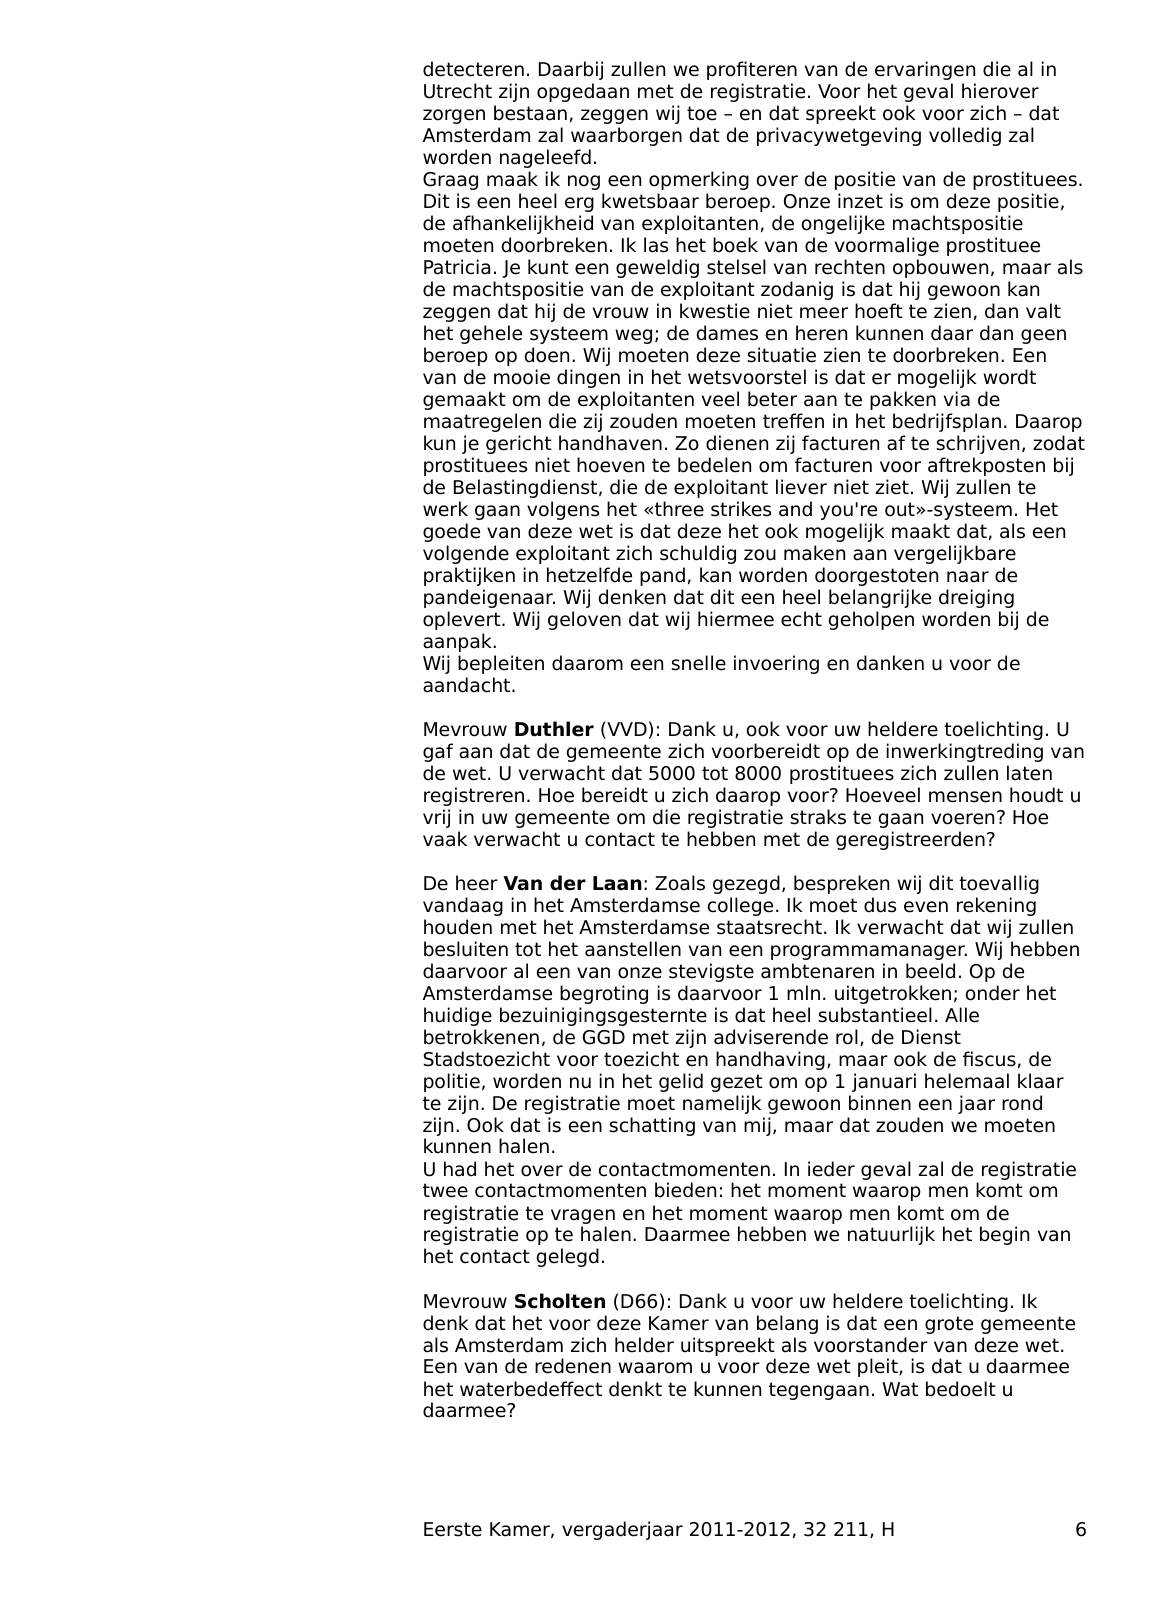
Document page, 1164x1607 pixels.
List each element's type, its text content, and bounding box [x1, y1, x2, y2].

text U had het over de contactmomenten. In ieder geval zal de registratie twee contactmomenten bieden: het moment waarop men komt om registratie te vragen en het moment waarop men komt om de registratie op te halen. Daarmee hebben we natuurlijk het begin van het contact gelegd. [422, 1158, 1087, 1268]
text detecteren. Daarbij zullen we profiteren van de ervaringen die al in Utrecht zijn opgedaan met de registratie. Voor het geval hierover zorgen bestaan, zeggen wij toe – en dat spreekt ook voor zich – dat Amsterdam zal waarborgen dat de privacywetgeving volledig zal worden nageleefd. [422, 59, 1087, 169]
text De heer Van der Laan: Zoals gezegd, bespreken wij dit toevallig vandaag in het Amsterdamse college. Ik moet dus even rekening houden met het Amsterdamse staatsrecht. Ik verwacht dat wij zullen besluiten tot het aanstellen van een programmamanager. Wij hebben daarvoor al een van onze stevigste ambtenaren in beeld. Op de Amsterdamse begroting is daarvoor 1 mln. uitgetrokken; onder het huidige bezuinigingsgesternte is dat heel substantieel. Alle betrokkenen, de GGD met zijn adviserende rol, de Dienst Stadstoezicht voor toezicht en handhaving, maar ook de fiscus, de politie, worden nu in het gelid gezet om op 1 januari helemaal klaar te zijn. De registratie moet namelijk gewoon binnen een jaar rond zijn. Ook dat is een schatting van mij, maar dat zouden we moeten kunnen halen. [422, 873, 1087, 1158]
text Graag maak ik nog een opmerking over de positie van de prostituees. Dit is een heel erg kwetsbaar beroep. Onze inzet is om deze positie, de afhankelijkheid van exploitanten, de ongelijke machtspositie moeten doorbreken. Ik las het boek van de voormalige prostituee Patricia. Je kunt een geweldig stelsel van rechten opbouwen, maar als de machtspositie van de exploitant zodanig is dat hij gewoon kan zeggen dat hij de vrouw in kwestie niet meer hoeft te zien, dan valt het gehele systeem weg; de dames en heren kunnen daar dan geen beroep op doen. Wij moeten deze situatie zien te doorbreken. Een van de mooie dingen in het wetsvoorstel is dat er mogelijk wordt gemaakt om de exploitanten veel beter aan te pakken via de maatregelen die zij zouden moeten treffen in het bedrijfsplan. Daarop kun je gericht handhaven. Zo dienen zij facturen af te schrijven, zodat prostituees niet hoeven te bedelen om facturen voor aftrekposten bij de Belastingdienst, die de exploitant liever niet ziet. Wij zullen te werk gaan volgens het «three strikes and you're out»-systeem. Het goede van deze wet is dat deze het ook mogelijk maakt dat, als een volgende exploitant zich schuldig zou maken aan vergelijkbare praktijken in hetzelfde pand, kan worden doorgestoten naar de pandeigenaar. Wij denken dat dit een heel belangrijke dreiging oplevert. Wij geloven dat wij hiermee echt geholpen worden bij de aanpak. [422, 169, 1087, 652]
text Mevrouw Duthler (VVD): Dank u, ook voor uw heldere toelichting. U gaf aan dat de gemeente zich voorbereidt op de inwerkingtreding van de wet. U verwacht dat 5000 tot 8000 prostituees zich zullen laten registreren. Hoe bereidt u zich daarop voor? Hoeveel mensen houdt u vrij in uw gemeente om die registratie straks te gaan voeren? Hoe vaak verwacht u contact te hebben met de geregistreerden? [422, 719, 1087, 851]
text Wij bepleiten daarom een snelle invoering en danken u voor de aandacht. [422, 652, 1087, 696]
text Mevrouw Scholten (D66): Dank u voor uw heldere toelichting. Ik denk dat het voor deze Kamer van belang is dat een grote gemeente als Amsterdam zich helder uitspreekt als voorstander van deze wet. Een van de redenen waarom u voor deze wet pleit, is dat u daarmee het waterbedeffect denkt te kunnen tegengaan. Wat bedoelt u daarmee? [422, 1291, 1087, 1422]
